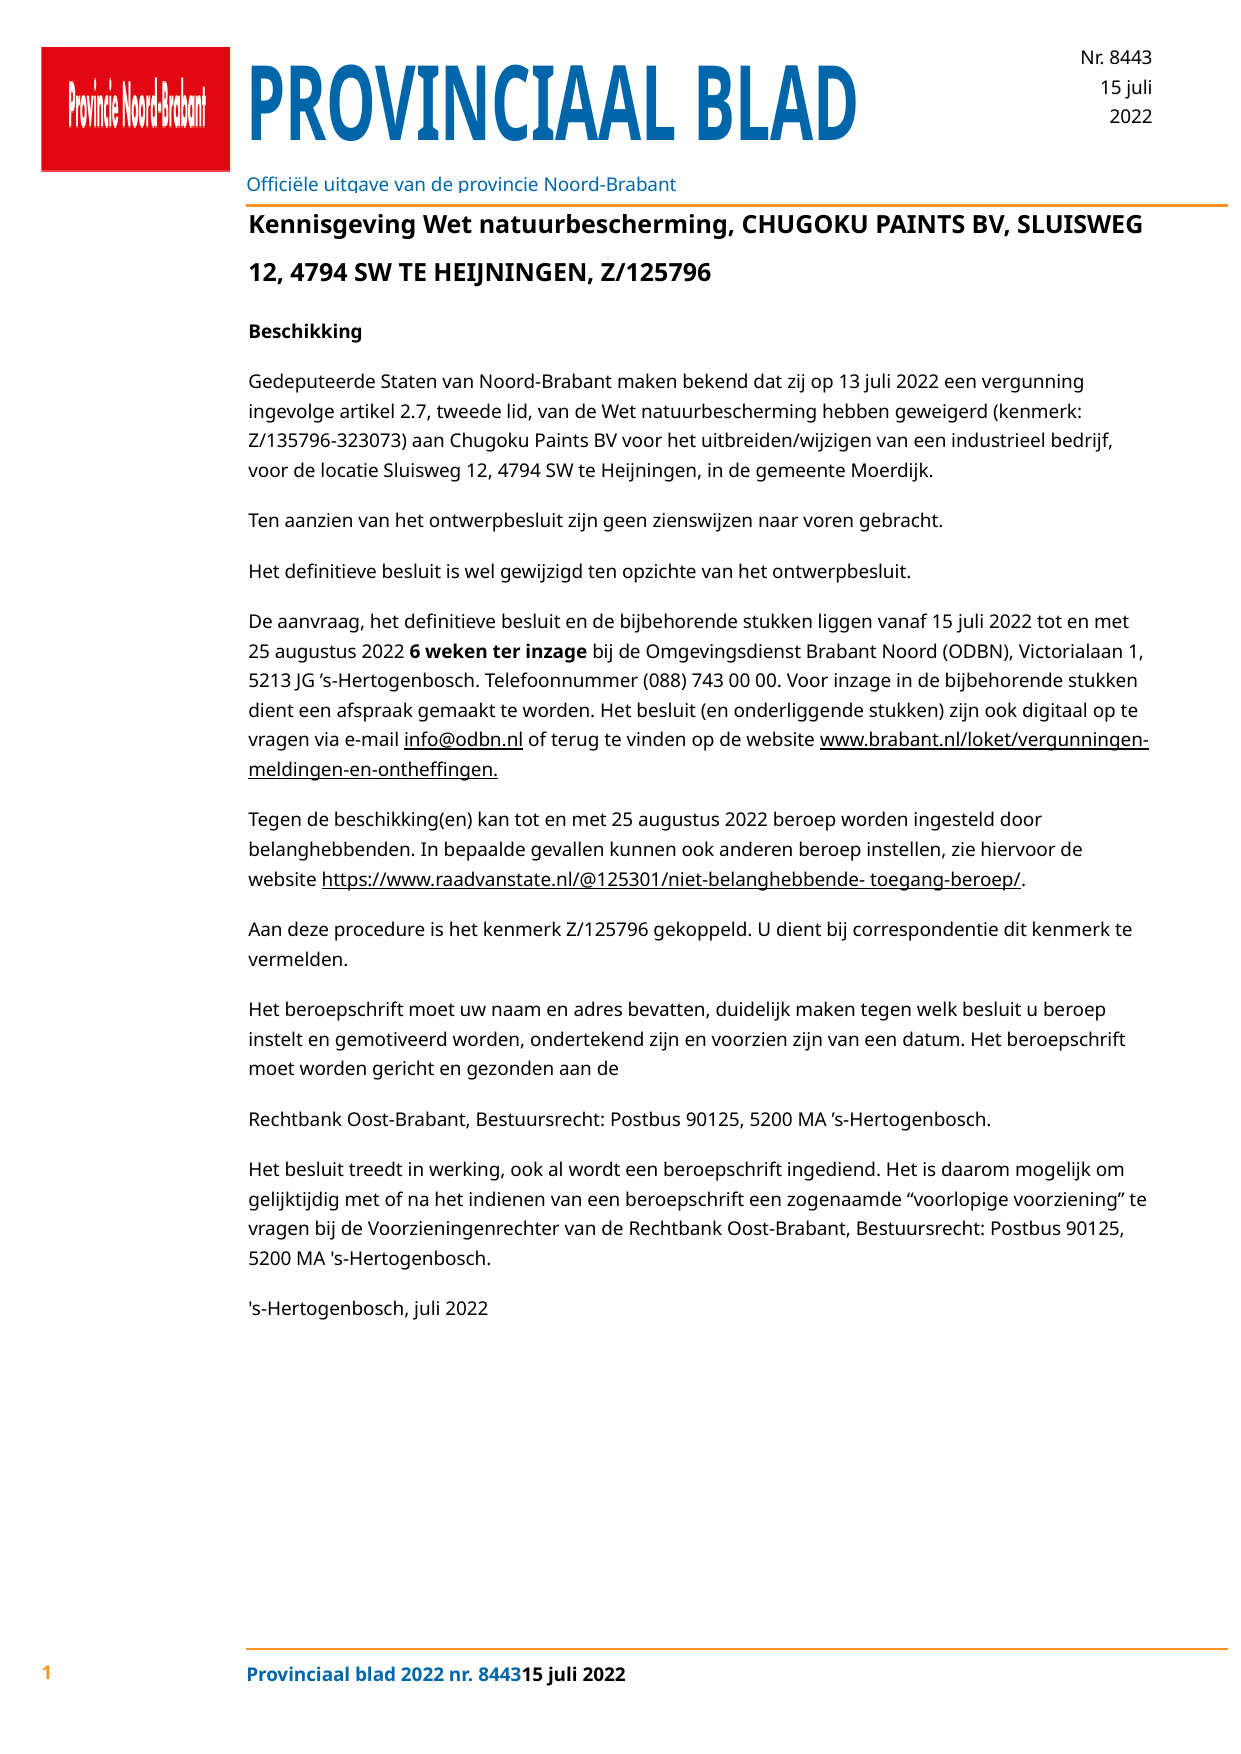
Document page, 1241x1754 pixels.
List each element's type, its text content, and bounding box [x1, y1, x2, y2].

text Het beroepschrift moet uw naam en adres bevatten, duidelijk maken tegen welk besluit u beroep instelt en gemotiveerd worden, ondertekend zijn en voorzien zijn van een datum. Het beroepschrift moet worden gericht en gezonden aan de [248, 996, 1152, 1081]
text Rechtbank Oost-Brabant, Bestuursrecht: Postbus 90125, 5200 MA ’s-Hertogenbosch. [248, 1106, 1152, 1132]
text Kennisgeving Wet natuurbescherming, CHUGOKU PAINTS BV, SLUISWEG 12, 4794 SW TE HEIJNINGEN, Z/125796 [248, 207, 1152, 288]
text Beschikking [248, 318, 1152, 344]
text De aanvraag, het definitieve besluit en de bijbehorende stukken liggen vanaf 15 juli 2022 tot en met 25 augustus 2022 6 weken ter inzage bij de Omgevingsdienst Brabant Noord (ODBN), Victorialaan 1, 5213 JG ’s-Hertogenbosch. Telefoonnummer (088) 743 00 00. Voor inzage in de bijbehorende stukken dient een afspraak gemaakt te worden. Het besluit (en onderliggende stukken) zijn ook digitaal op te vragen via e-mail info@odbn.nl of terug te vinden op de website www.brabant.nl/loket/vergunningen-meldingen-en-ontheffingen. [248, 608, 1152, 782]
text Het besluit treedt in werking, ook al wordt een beroepschrift ingediend. Het is daarom mogelijk om gelijktijdig met of na het indienen van een beroepschrift een zogenaamde “voorlopige voorziening” te vragen bij de Voorzieningenrechter van de Rechtbank Oost-Brabant, Bestuursrecht: Postbus 90125, 5200 MA 's-Hertogenbosch. [248, 1156, 1152, 1271]
text 's-Hertogenbosch, juli 2022 [248, 1295, 1152, 1321]
text Ten aanzien van het ontwerpbesluit zijn geen zienswijzen naar voren gebracht. [248, 507, 1152, 533]
text Aan deze procedure is het kenmerk Z/125796 gekoppeld. U dient bij correspondentie dit kenmerk te vermelden. [248, 916, 1152, 972]
picture [41, 47, 231, 172]
text Gedeputeerde Staten van Noord-Brabant maken bekend dat zij op 13 juli 2022 een vergunning ingevolge artikel 2.7, tweede lid, van de Wet natuurbescherming hebben geweigerd (kenmerk: Z/135796-323073) aan Chugoku Paints BV voor het uitbreiden/wijzigen van een industrieel bedrijf, voor de locatie Sluisweg 12, 4794 SW te Heijningen, in de gemeente Moerdijk. [248, 368, 1152, 483]
text Het definitieve besluit is wel gewijzigd ten opzichte van het ontwerpbesluit. [248, 558, 1152, 584]
text Tegen de beschikking(en) kan tot en met 25 augustus 2022 beroep worden ingesteld door belanghebbenden. In bepaalde gevallen kunnen ook anderen beroep instellen, zie hiervoor de website https://www.raadvanstate.nl/@125301/niet-belanghebbende- toegang-beroep/. [248, 807, 1152, 892]
